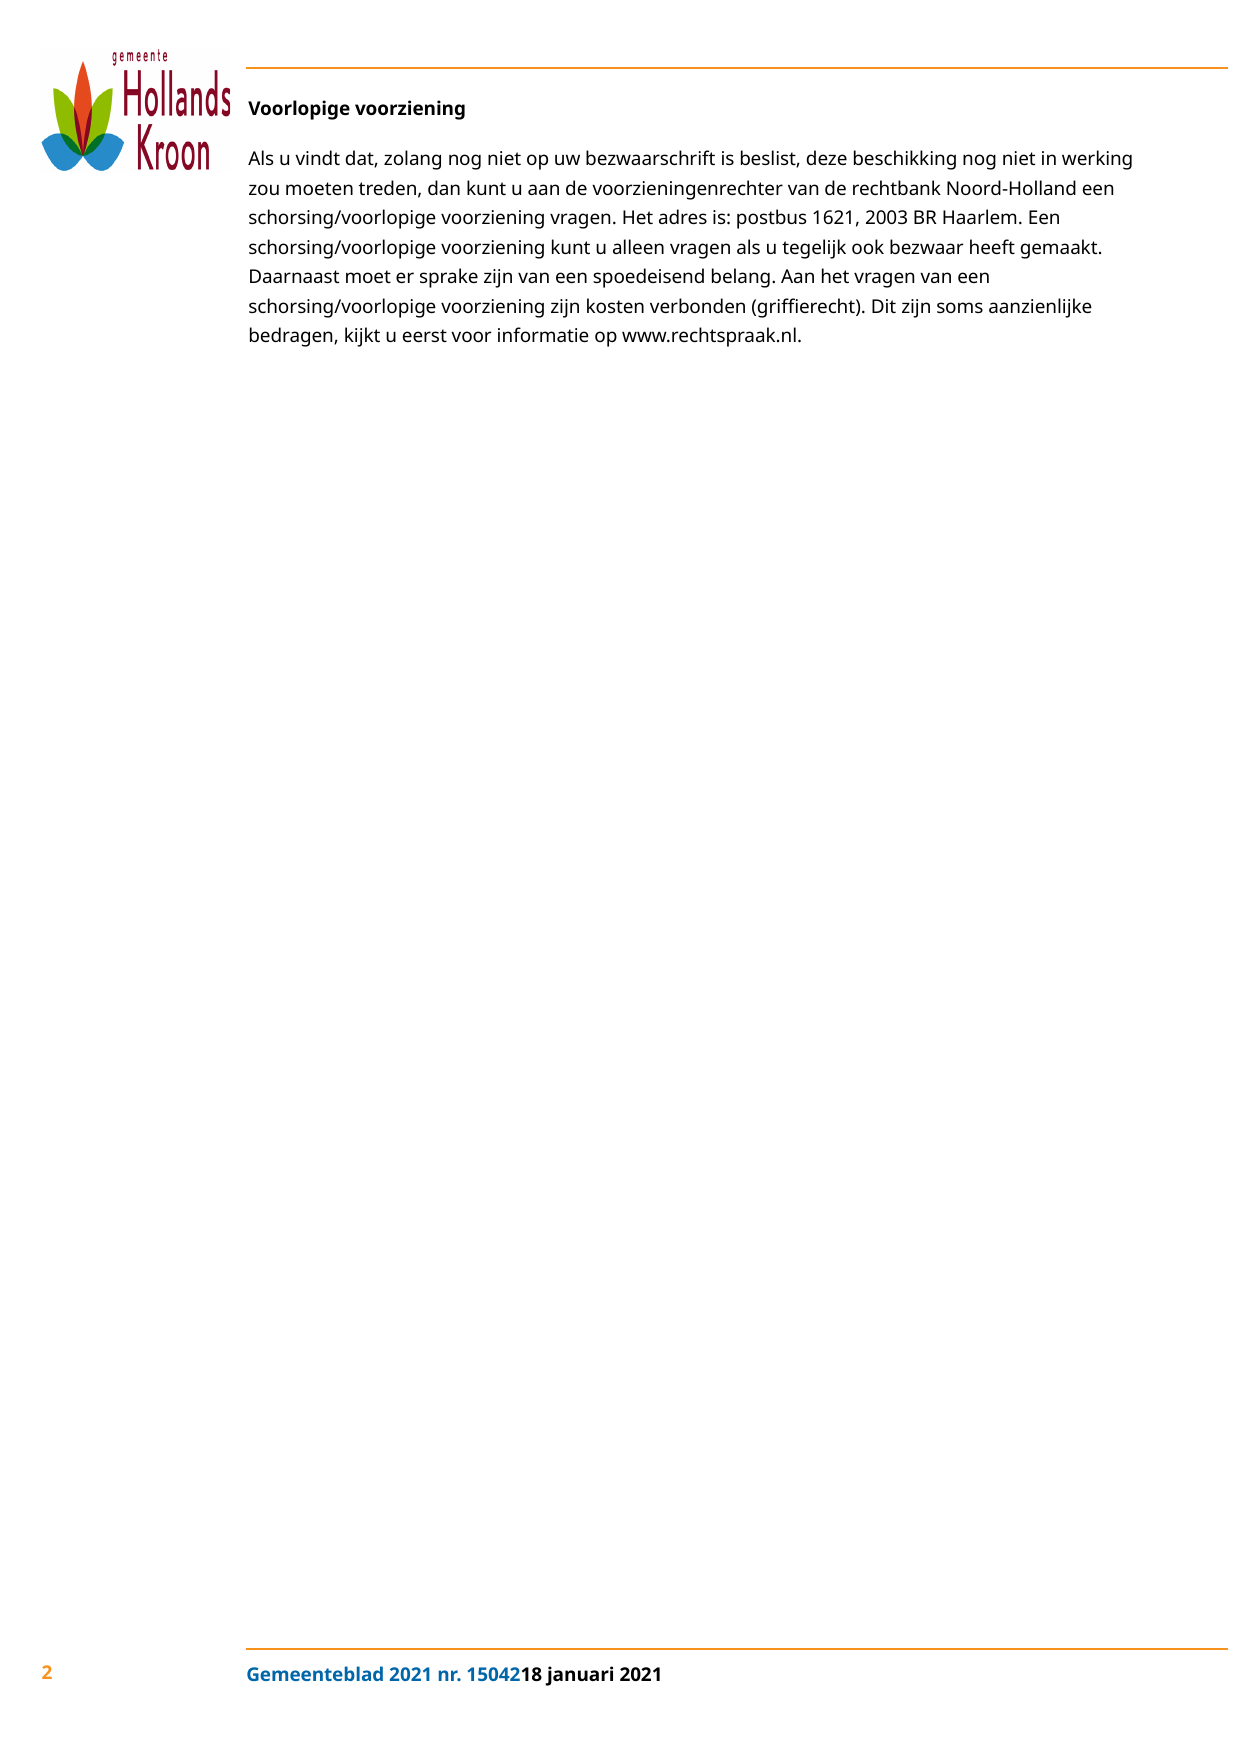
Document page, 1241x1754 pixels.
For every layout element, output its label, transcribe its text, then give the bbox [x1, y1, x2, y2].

text Als u vindt dat, zolang nog niet op uw bezwaarschrift is beslist, deze beschikking nog niet in werking zou moeten treden, dan kunt u aan de voorzieningenrechter van de rechtbank Noord-Holland een schorsing/voorlopige voorziening vragen. Het adres is: postbus 1621, 2003 BR Haarlem. Een schorsing/voorlopige voorziening kunt u alleen vragen als u tegelijk ook bezwaar heeft gemaakt. Daarnaast moet er sprake zijn van een spoedeisend belang. Aan het vragen van een schorsing/voorlopige voorziening zijn kosten verbonden (griffierecht). Dit zijn soms aanzienlijke bedragen, kijkt u eerst voor informatie op www.rechtspraak.nl. [248, 145, 1152, 348]
text Voorlopige voorziening [248, 95, 1152, 121]
picture [41, 47, 231, 172]
